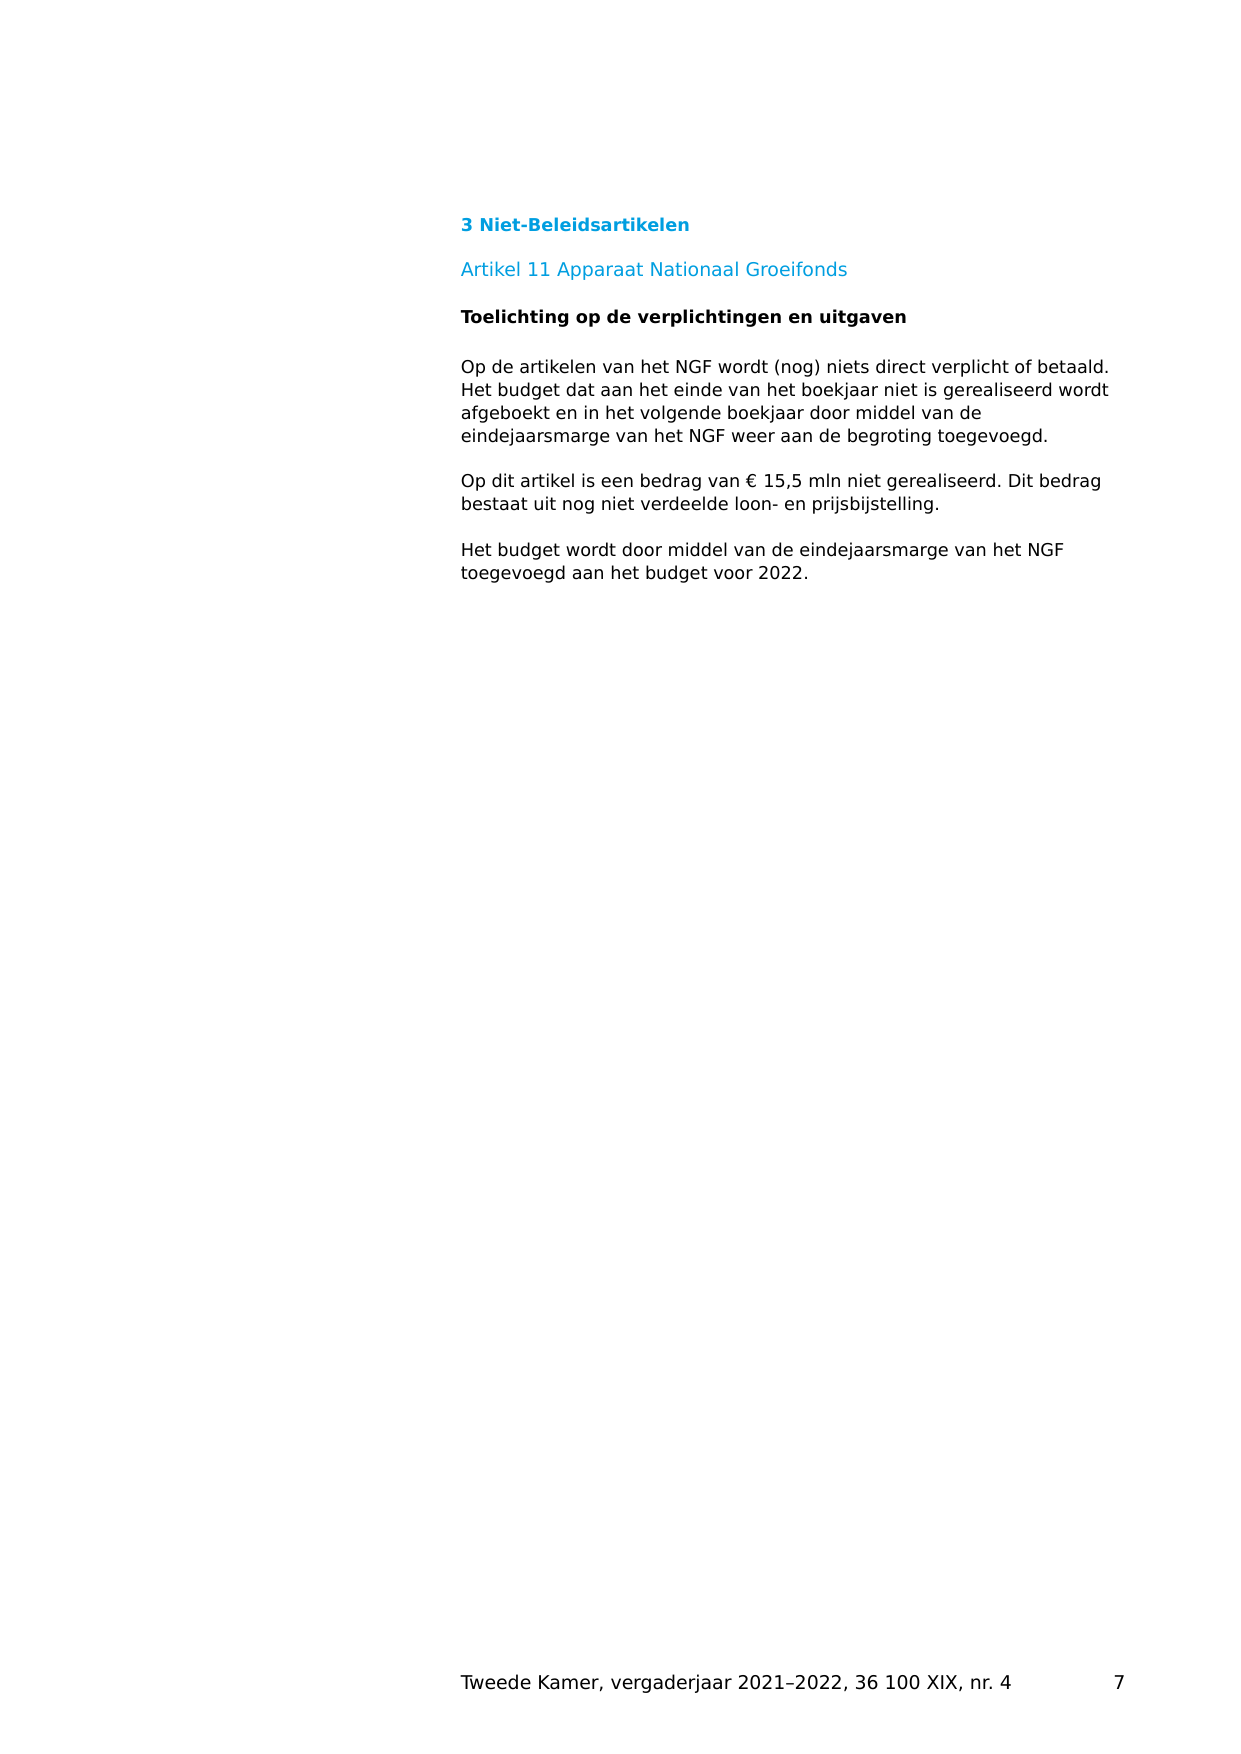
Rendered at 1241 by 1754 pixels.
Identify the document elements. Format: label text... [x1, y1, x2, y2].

title 3 Niet-Beleidsartikelen [461, 213, 1125, 236]
text Op dit artikel is een bedrag van € 15,5 mln niet gerealiseerd. Dit bedrag bestaat uit nog niet verdeelde loon- en prijsbijstelling. [461, 469, 1125, 515]
text Toelichting op de verplichtingen en uitgaven [461, 305, 1125, 328]
text Op de artikelen van het NGF wordt (nog) niets direct verplicht of betaald. Het budget dat aan het einde van het boekjaar niet is gerealiseerd wordt afgeboekt en in het volgende boekjaar door middel van de eindejaarsmarge van het NGF weer aan de begroting toegevoegd. [461, 355, 1125, 447]
text Het budget wordt door middel van de eindejaarsmarge van het NGF toegevoegd aan het budget voor 2022. [461, 538, 1125, 584]
title Artikel 11 Apparaat Nationaal Groeifonds [461, 259, 1125, 281]
